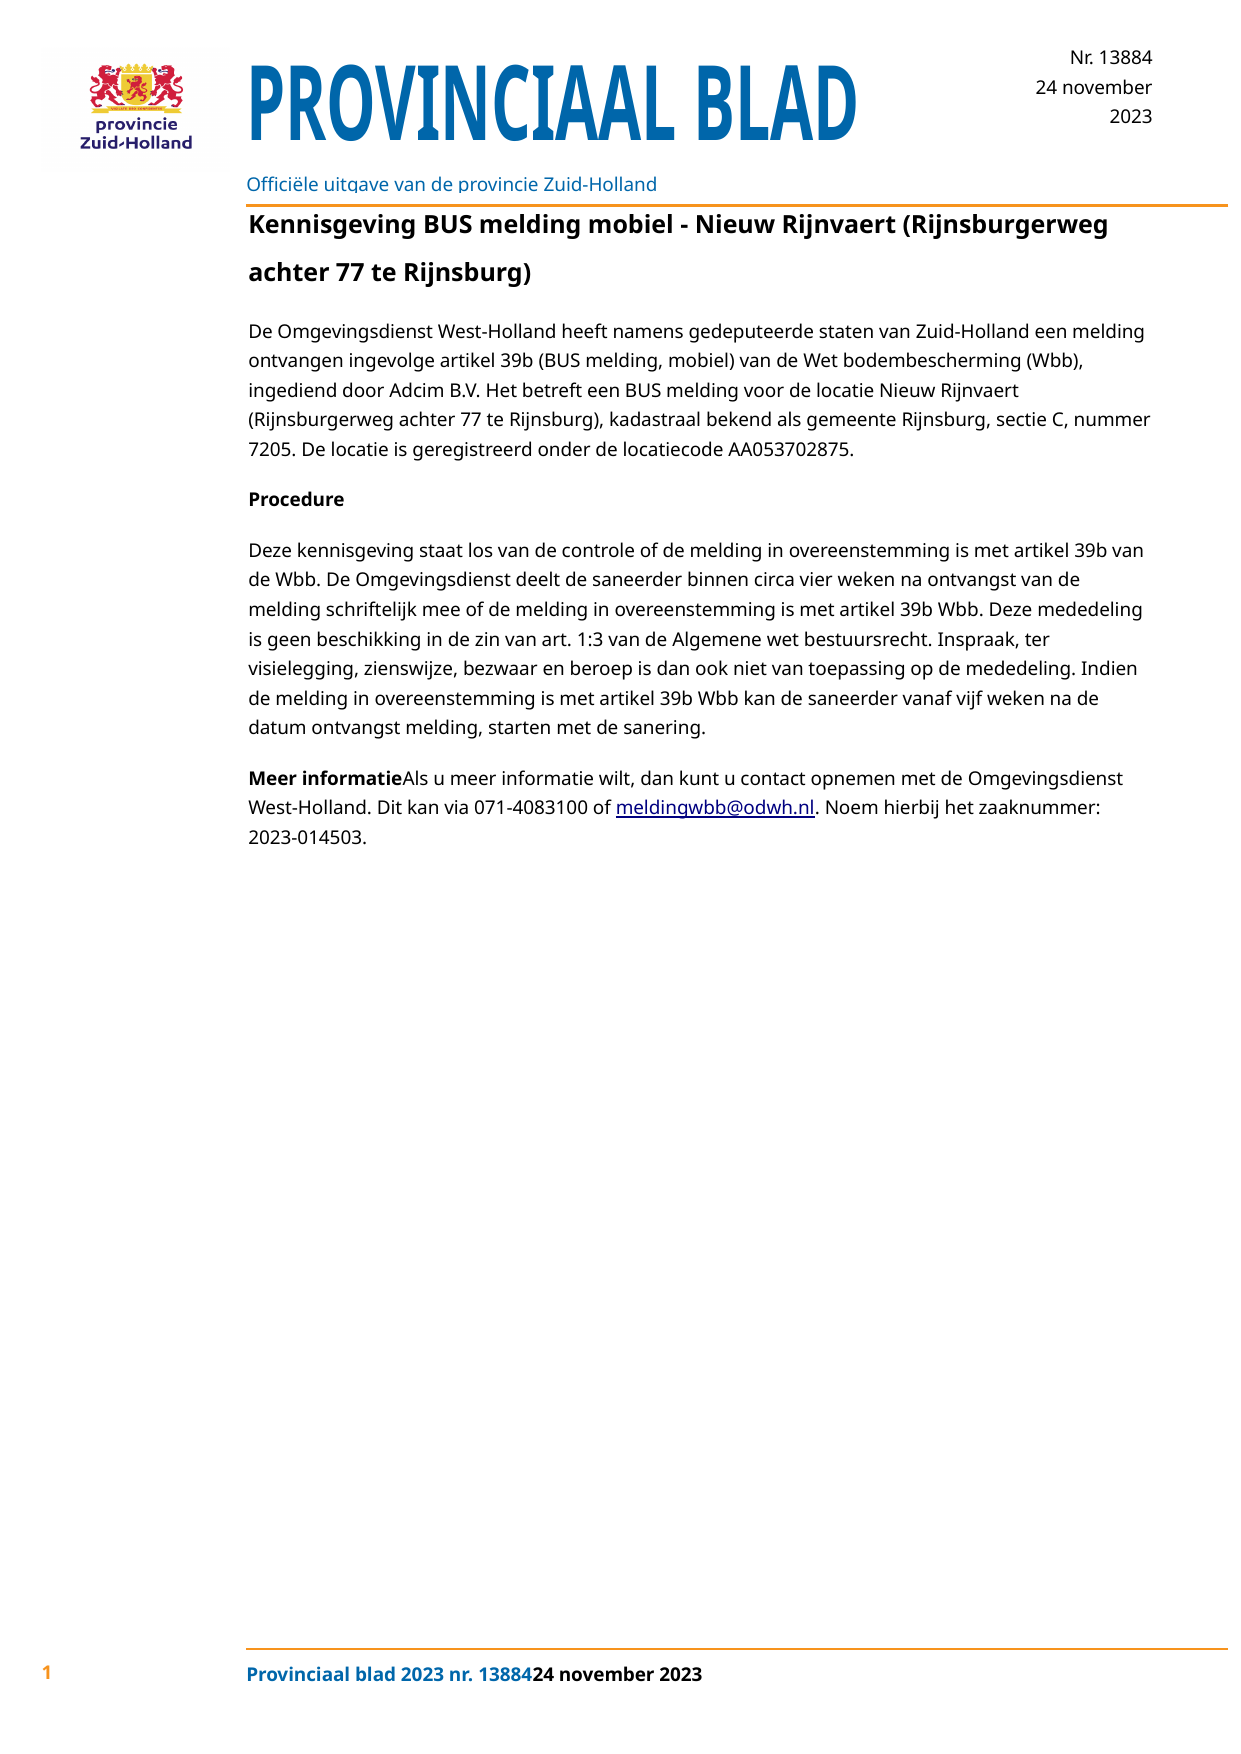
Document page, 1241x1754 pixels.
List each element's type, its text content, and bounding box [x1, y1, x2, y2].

text Deze kennisgeving staat los van de controle of de melding in overeenstemming is met artikel 39b van de Wbb. De Omgevingsdienst deelt de saneerder binnen circa vier weken na ontvangst van de melding schriftelijk mee of de melding in overeenstemming is met artikel 39b Wbb. Deze mededeling is geen beschikking in de zin van art. 1:3 van de Algemene wet bestuursrecht. Inspraak, ter visielegging, zienswijze, bezwaar en beroep is dan ook niet van toepassing op de mededeling. Indien de melding in overeenstemming is met artikel 39b Wbb kan de saneerder vanaf vijf weken na de datum ontvangst melding, starten met de sanering. [248, 537, 1152, 740]
text Kennisgeving BUS melding mobiel - Nieuw Rijnvaert (Rijnsburgerweg achter 77 te Rijnsburg) [248, 207, 1152, 288]
picture [41, 47, 231, 172]
text De Omgevingsdienst West-Holland heeft namens gedeputeerde staten van Zuid-Holland een melding ontvangen ingevolge artikel 39b (BUS melding, mobiel) van de Wet bodembescherming (Wbb), ingediend door Adcim B.V. Het betreft een BUS melding voor de locatie Nieuw Rijnvaert (Rijnsburgerweg achter 77 te Rijnsburg), kadastraal bekend als gemeente Rijnsburg, sectie C, nummer 7205. De locatie is geregistreerd onder de locatiecode AA053702875. [248, 318, 1152, 462]
text Procedure [248, 487, 1152, 512]
text Meer informatieAls u meer informatie wilt, dan kunt u contact opnemen met de Omgevingsdienst West-Holland. Dit kan via 071-4083100 of meldingwbb@odwh.nl. Noem hierbij het zaaknummer: 2023-014503. [248, 765, 1152, 850]
